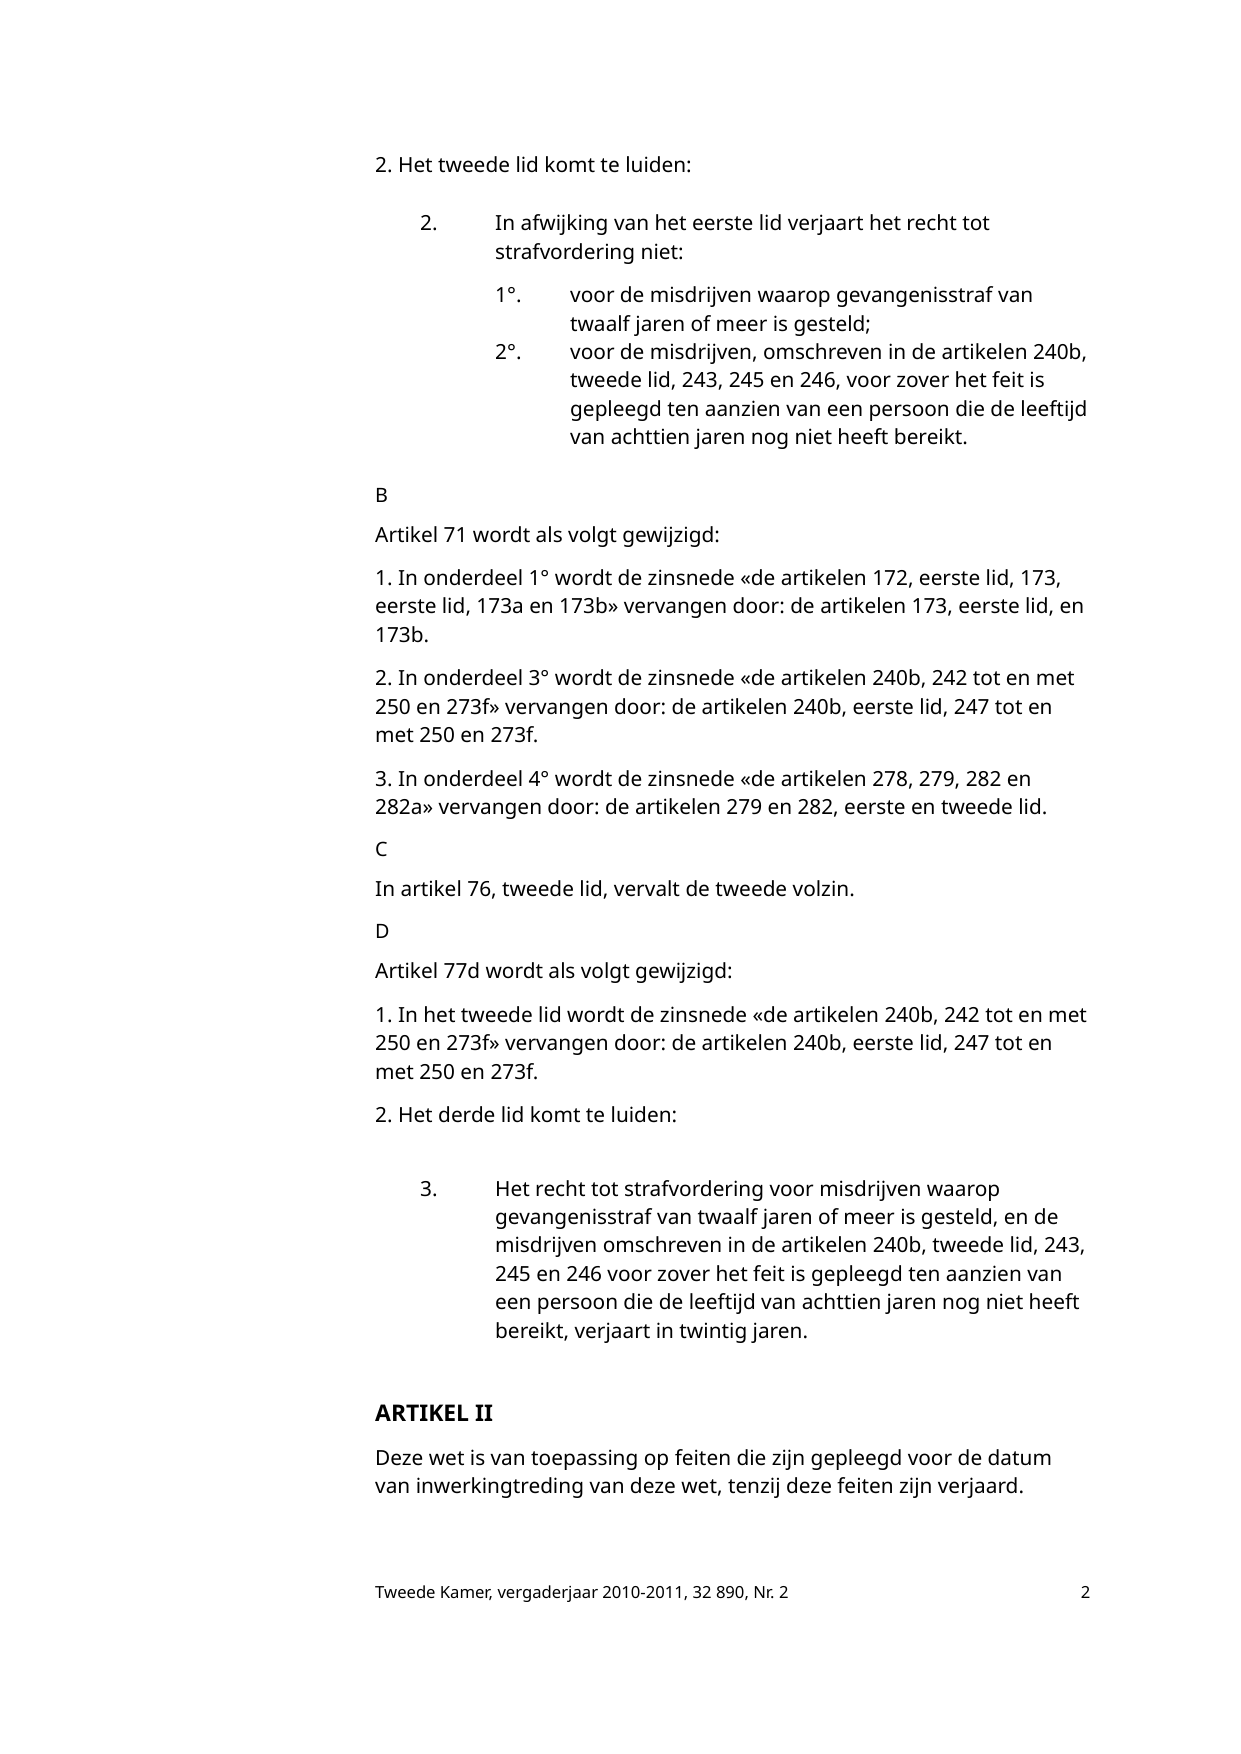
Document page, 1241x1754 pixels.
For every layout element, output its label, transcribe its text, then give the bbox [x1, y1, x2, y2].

list voor de misdrijven waarop gevangenisstraf van twaalf jaren of meer is gesteld; [495, 280, 1090, 337]
text B [375, 481, 1090, 508]
text 3. In onderdeel 4° wordt de zinsnede «de artikelen 278, 279, 282 en 282a» vervangen door: de artikelen 279 en 282, eerste en tweede lid. [375, 764, 1090, 821]
text 2. Het tweede lid komt te luiden: [375, 150, 1090, 178]
text Deze wet is van toepassing op feiten die zijn gepleegd voor de datum van inwerkingtreding van deze wet, tenzij deze feiten zijn verjaard. [375, 1443, 1090, 1500]
list voor de misdrijven, omschreven in de artikelen 240b, tweede lid, 243, 245 en 246, voor zover het feit is gepleegd ten aanzien van een persoon die de leeftijd van achttien jaren nog niet heeft bereikt. [495, 337, 1090, 451]
list Het recht tot strafvordering voor misdrijven waarop gevangenisstraf van twaalf jaren of meer is gesteld, en de misdrijven omschreven in de artikelen 240b, tweede lid, 243, 245 en 246 voor zover het feit is gepleegd ten aanzien van een persoon die de leeftijd van achttien jaren nog niet heeft bereikt, verjaart in twintig jaren. [420, 1174, 1090, 1344]
text Artikel 71 wordt als volgt gewijzigd: [375, 520, 1090, 548]
text Artikel 77d wordt als volgt gewijzigd: [375, 957, 1090, 985]
subtitle ARTIKEL II [375, 1397, 1090, 1428]
text 2. In onderdeel 3° wordt de zinsnede «de artikelen 240b, 242 tot en met 250 en 273f» vervangen door: de artikelen 240b, eerste lid, 247 tot en met 250 en 273f. [375, 663, 1090, 749]
text 1. In het tweede lid wordt de zinsnede «de artikelen 240b, 242 tot en met 250 en 273f» vervangen door: de artikelen 240b, eerste lid, 247 tot en met 250 en 273f. [375, 1000, 1090, 1085]
text C [375, 836, 1090, 863]
text In artikel 76, tweede lid, vervalt de tweede volzin. [375, 874, 1090, 903]
text 1. In onderdeel 1° wordt de zinsnede «de artikelen 172, eerste lid, 173, eerste lid, 173a en 173b» vervangen door: de artikelen 173, eerste lid, en 173b. [375, 563, 1090, 648]
text D [375, 918, 1090, 945]
text 2. Het derde lid komt te luiden: [375, 1100, 1090, 1129]
list In afwijking van het eerste lid verjaart het recht tot strafvordering niet: [420, 208, 1090, 265]
